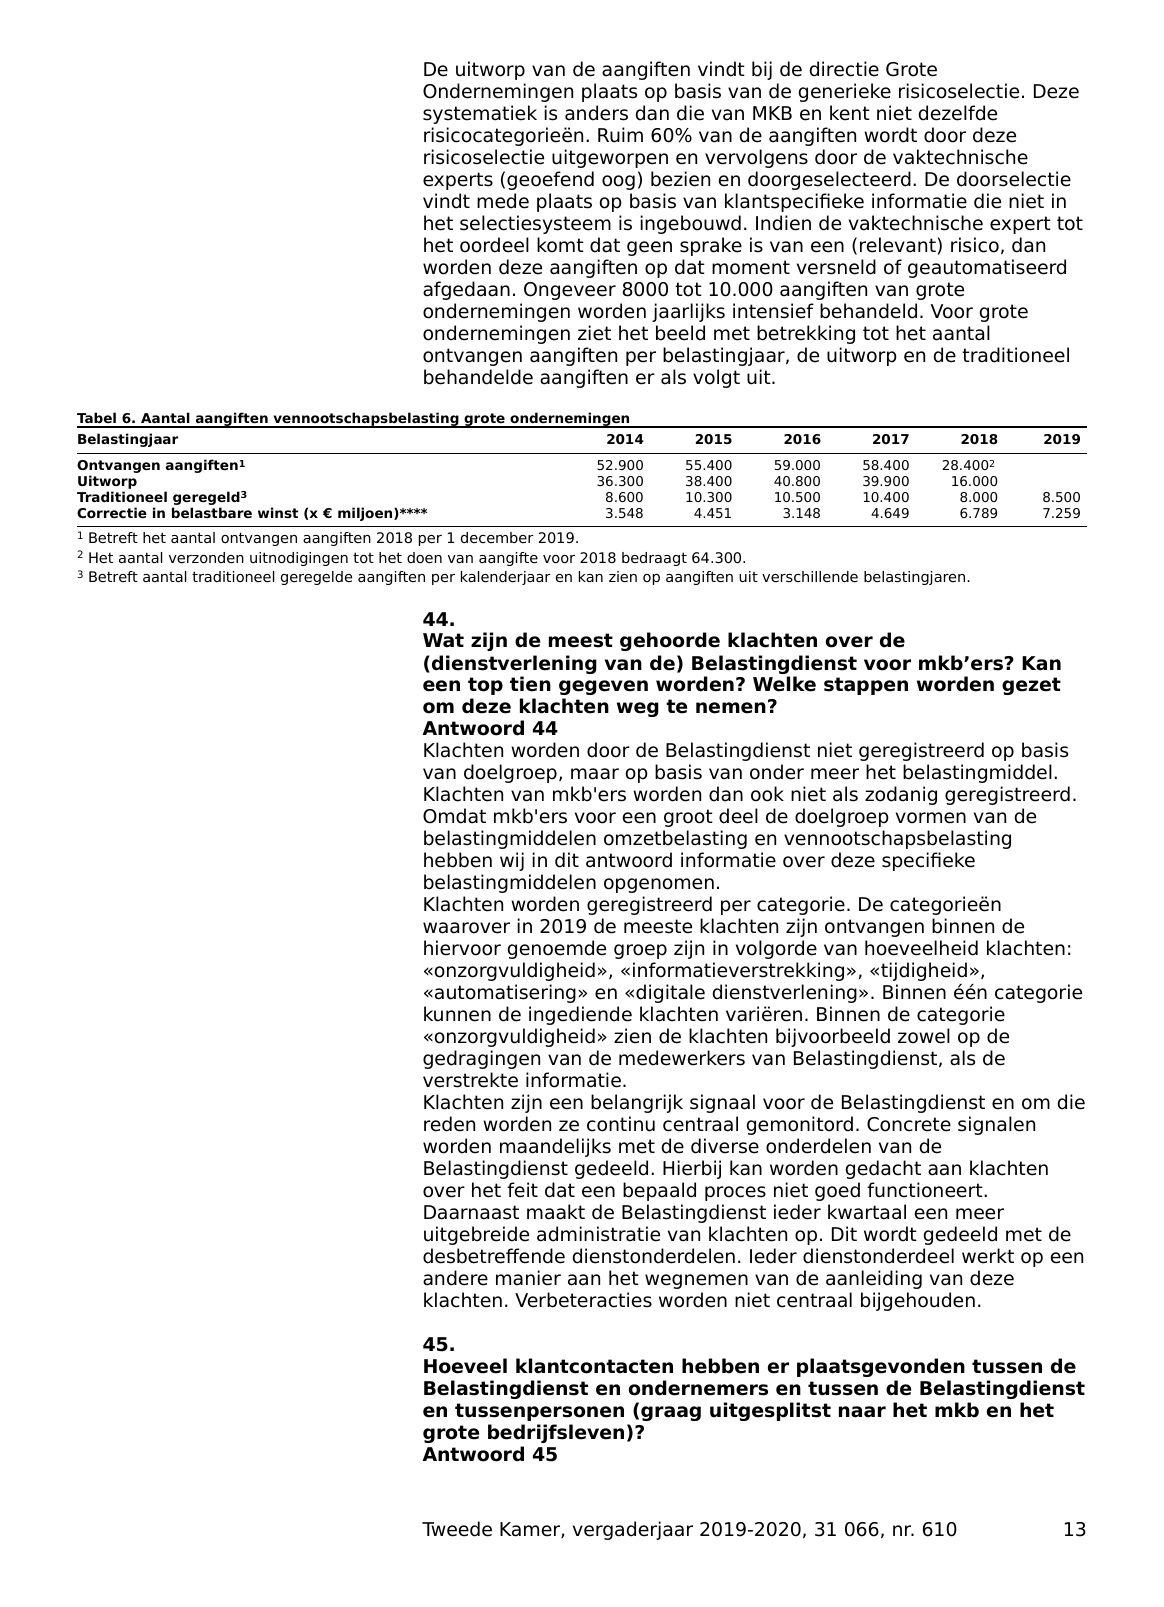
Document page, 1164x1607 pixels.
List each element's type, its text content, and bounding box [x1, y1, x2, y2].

table_cell 40.800 [738, 474, 827, 490]
table_cell 3.148 [738, 505, 827, 526]
table_cell 36.300 [561, 474, 649, 490]
text Klachten worden door de Belastingdienst niet geregistreerd op basis van doelgroep, maar op basis van onder meer het belastingmiddel. Klachten van mkb'ers worden dan ook niet als zodanig geregistreerd. Omdat mkb'ers voor een groot deel de doelgroep vormen van de belastingmiddelen omzetbelasting en vennootschapsbelasting hebben wij in dit antwoord informatie over deze specifieke belastingmiddelen opgenomen. [422, 740, 1087, 894]
table_cell 2015 [650, 428, 738, 452]
text De uitworp van de aangiften vindt bij de directie Grote Ondernemingen plaats op basis van de generieke risicoselectie. Deze systematiek is anders dan die van MKB en kent niet dezelfde risicocategorieën. Ruim 60% van de aangiften wordt door deze risicoselectie uitgeworpen en vervolgens door de vaktechnische experts (geoefend oog) bezien en doorgeselecteerd. De doorselectie vindt mede plaats op basis van klantspecifieke informatie die niet in het selectiesysteem is ingebouwd. Indien de vaktechnische expert tot het oordeel komt dat geen sprake is van een (relevant) risico, dan worden deze aangiften op dat moment versneld of geautomatiseerd afgedaan. Ongeveer 8000 tot 10.000 aangiften van grote ondernemingen worden jaarlijks intensief behandeld. Voor grote ondernemingen ziet het beeld met betrekking tot het aantal ontvangen aangiften per belastingjaar, de uitworp en de traditioneel behandelde aangiften er als volgt uit. [422, 59, 1087, 389]
text Klachten zijn een belangrijk signaal voor de Belastingdienst en om die reden worden ze continu centraal gemonitord. Concrete signalen worden maandelijks met de diverse onderdelen van de Belastingdienst gedeeld. Hierbij kan worden gedacht aan klachten over het feit dat een bepaald proces niet goed functioneert. Daarnaast maakt de Belastingdienst ieder kwartaal een meer uitgebreide administratie van klachten op. Dit wordt gedeeld met de desbetreffende dienstonderdelen. Ieder dienstonderdeel werkt op een andere manier aan het wegnemen van de aanleiding van deze klachten. Verbeteracties worden niet centraal bijgehouden. [422, 1092, 1087, 1312]
table_cell 58.400 [827, 454, 915, 474]
table_cell Traditioneel geregeld3 [77, 490, 561, 505]
table_cell 55.400 [650, 454, 738, 474]
text Antwoord 44 [422, 718, 1087, 740]
table_cell 16.000 [915, 474, 1004, 490]
text Antwoord 45 [422, 1444, 1087, 1466]
table_cell 8.000 [915, 490, 1004, 505]
table_cell Ontvangen aangiften1 [77, 454, 561, 474]
table_cell Correctie in belastbare winst (x € miljoen)**** [77, 505, 561, 526]
table_cell Belastingjaar [77, 428, 561, 452]
table_cell 6.789 [915, 505, 1004, 526]
table_cell 52.900 [561, 454, 649, 474]
table_cell 2018 [915, 428, 1004, 452]
text Wat zijn de meest gehoorde klachten over de (dienstverlening van de) Belastingdienst voor mkb’ers? Kan een top tien gegeven worden? Welke stappen worden gezet om deze klachten weg te nemen? [422, 630, 1087, 718]
text 45. [422, 1334, 1087, 1356]
table_cell 39.900 [827, 474, 915, 490]
table_cell 2014 [561, 428, 649, 452]
table_cell 10.400 [827, 490, 915, 505]
text Klachten worden geregistreerd per categorie. De categorieën waarover in 2019 de meeste klachten zijn ontvangen binnen de hiervoor genoemde groep zijn in volgorde van hoeveelheid klachten: «onzorgvuldigheid», «informatieverstrekking», «tijdigheid», «automatisering» en «digitale dienstverlening». Binnen één categorie kunnen de ingediende klachten variëren. Binnen de categorie «onzorgvuldigheid» zien de klachten bijvoorbeeld zowel op de gedragingen van de medewerkers van Belastingdienst, als de verstrekte informatie. [422, 894, 1087, 1092]
table_header Tabel 6. Aantal aangiften vennootschapsbelasting grote ondernemingen [77, 411, 1087, 426]
table_cell 2019 [1004, 428, 1087, 452]
table_cell 2016 [738, 428, 827, 452]
table_cell 59.000 [738, 454, 827, 474]
table_cell [1004, 454, 1087, 474]
table_cell 1 Betreft het aantal ontvangen aangiften 2018 per 1 december 2019. 2 Het aantal verzonden uitnodigingen tot het doen van aangifte voor 2018 bedraagt 64.300. 3 Betreft aantal traditioneel geregelde aangiften per kalenderjaar en kan zien op aangiften uit verschillende belastingjaren. [77, 527, 1087, 586]
table_cell 8.500 [1004, 490, 1087, 505]
table_cell 3.548 [561, 505, 649, 526]
table_cell Uitworp [77, 474, 561, 490]
table_cell 10.500 [738, 490, 827, 505]
table_cell 38.400 [650, 474, 738, 490]
table_cell 28.4002 [915, 454, 1004, 474]
table_cell 4.649 [827, 505, 915, 526]
table_cell 7.259 [1004, 505, 1087, 526]
text 44. [422, 608, 1087, 630]
table_cell 2017 [827, 428, 915, 452]
table_cell 8.600 [561, 490, 649, 505]
table_cell 10.300 [650, 490, 738, 505]
table_cell 4.451 [650, 505, 738, 526]
text Hoeveel klantcontacten hebben er plaatsgevonden tussen de Belastingdienst en ondernemers en tussen de Belastingdienst en tussenpersonen (graag uitgesplitst naar het mkb en het grote bedrijfsleven)? [422, 1356, 1087, 1444]
table_cell [1004, 474, 1087, 490]
